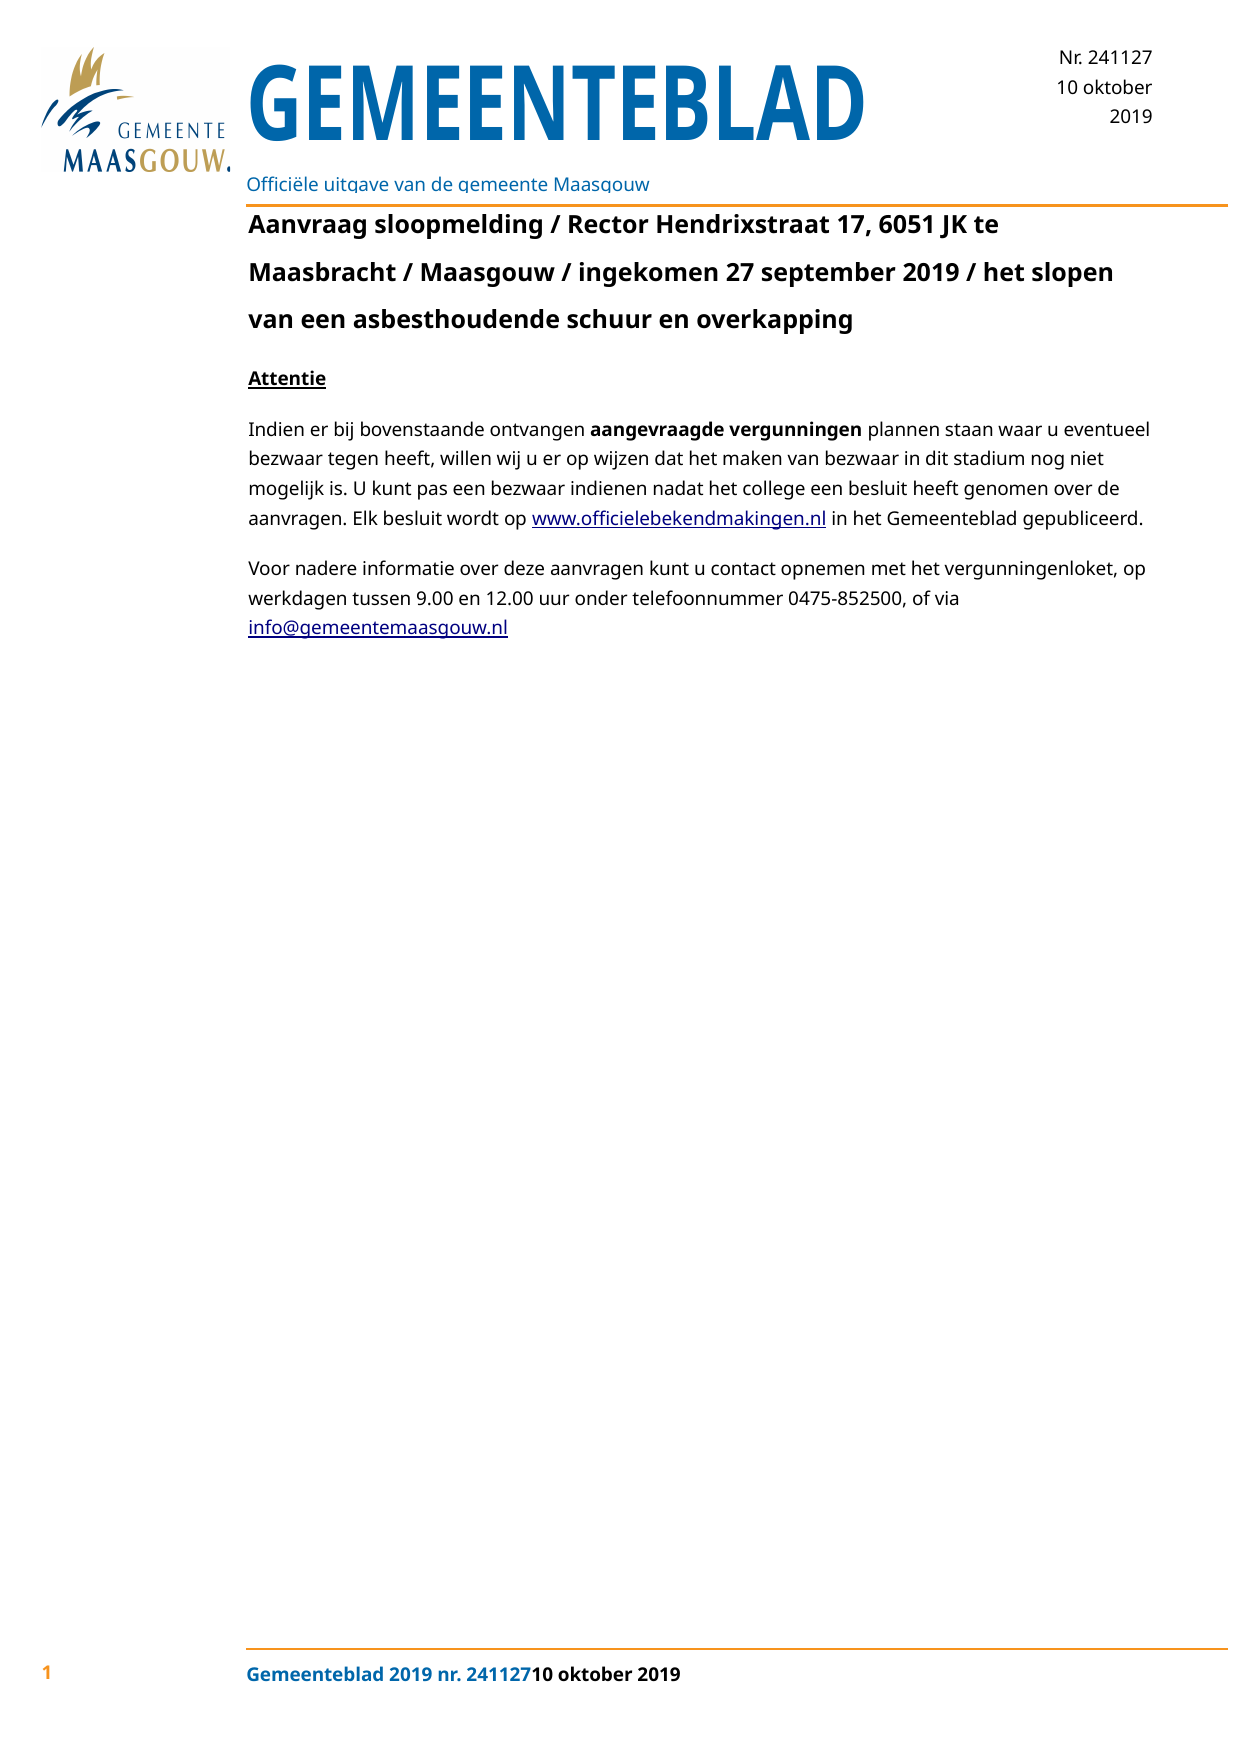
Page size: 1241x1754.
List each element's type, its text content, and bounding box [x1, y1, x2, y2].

text Indien er bij bovenstaande ontvangen aangevraagde vergunningen plannen staan waar u eventueel bezwaar tegen heeft, willen wij u er op wijzen dat het maken van bezwaar in dit stadium nog niet mogelijk is. U kunt pas een bezwaar indienen nadat het college een besluit heeft genomen over de aanvragen. Elk besluit wordt op www.officielebekendmakingen.nl in het Gemeenteblad gepubliceerd. [248, 416, 1152, 530]
picture [41, 47, 231, 172]
text Voor nadere informatie over deze aanvragen kunt u contact opnemen met het vergunningenloket, op werkdagen tussen 9.00 en 12.00 uur onder telefoonnummer 0475-852500, of via info@gemeentemaasgouw.nl [248, 555, 1152, 640]
text Aanvraag sloopmelding / Rector Hendrixstraat 17, 6051 JK te Maasbracht / Maasgouw / ingekomen 27 september 2019 / het slopen van een asbesthoudende schuur en overkapping [248, 207, 1152, 336]
text Attentie [248, 366, 1152, 391]
